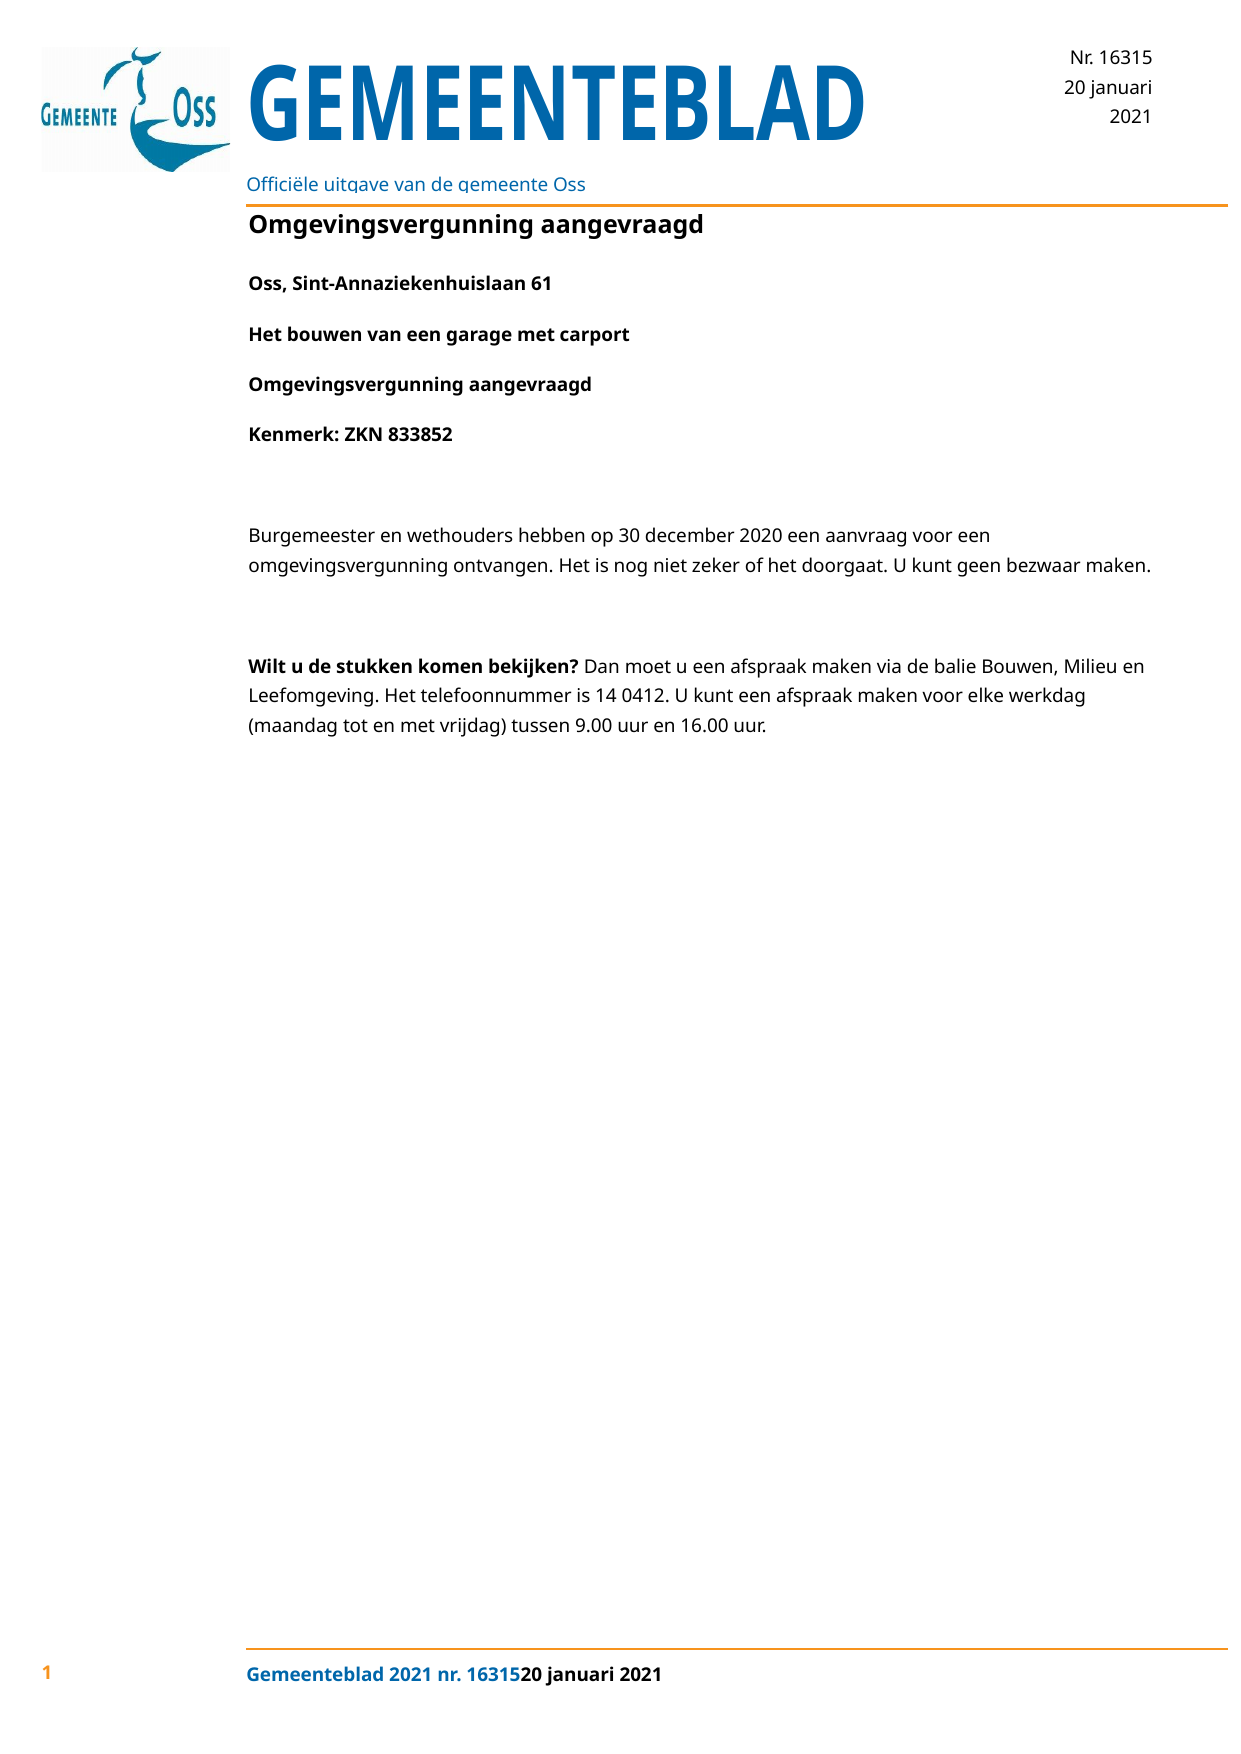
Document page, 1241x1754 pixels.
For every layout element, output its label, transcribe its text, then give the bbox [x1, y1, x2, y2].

text Omgevingsvergunning aangevraagd [248, 207, 1152, 241]
text Oss, Sint-Annaziekenhuislaan 61 [248, 270, 1152, 296]
text Het bouwen van een garage met carport [248, 321, 1152, 346]
text Kenmerk: ZKN 833852 [248, 422, 1152, 447]
picture [41, 47, 231, 172]
text Omgevingsvergunning aangevraagd [248, 371, 1152, 397]
text Wilt u de stukken komen bekijken? Dan moet u een afspraak maken via de balie Bouwen, Milieu en Leefomgeving. Het telefoonnummer is 14 0412. U kunt een afspraak maken voor elke werkdag (maandag tot en met vrijdag) tussen 9.00 uur en 16.00 uur. [248, 653, 1152, 738]
text Burgemeester en wethouders hebben op 30 december 2020 een aanvraag voor een omgevingsvergunning ontvangen. Het is nog niet zeker of het doorgaat. U kunt geen bezwaar maken. [248, 522, 1152, 578]
